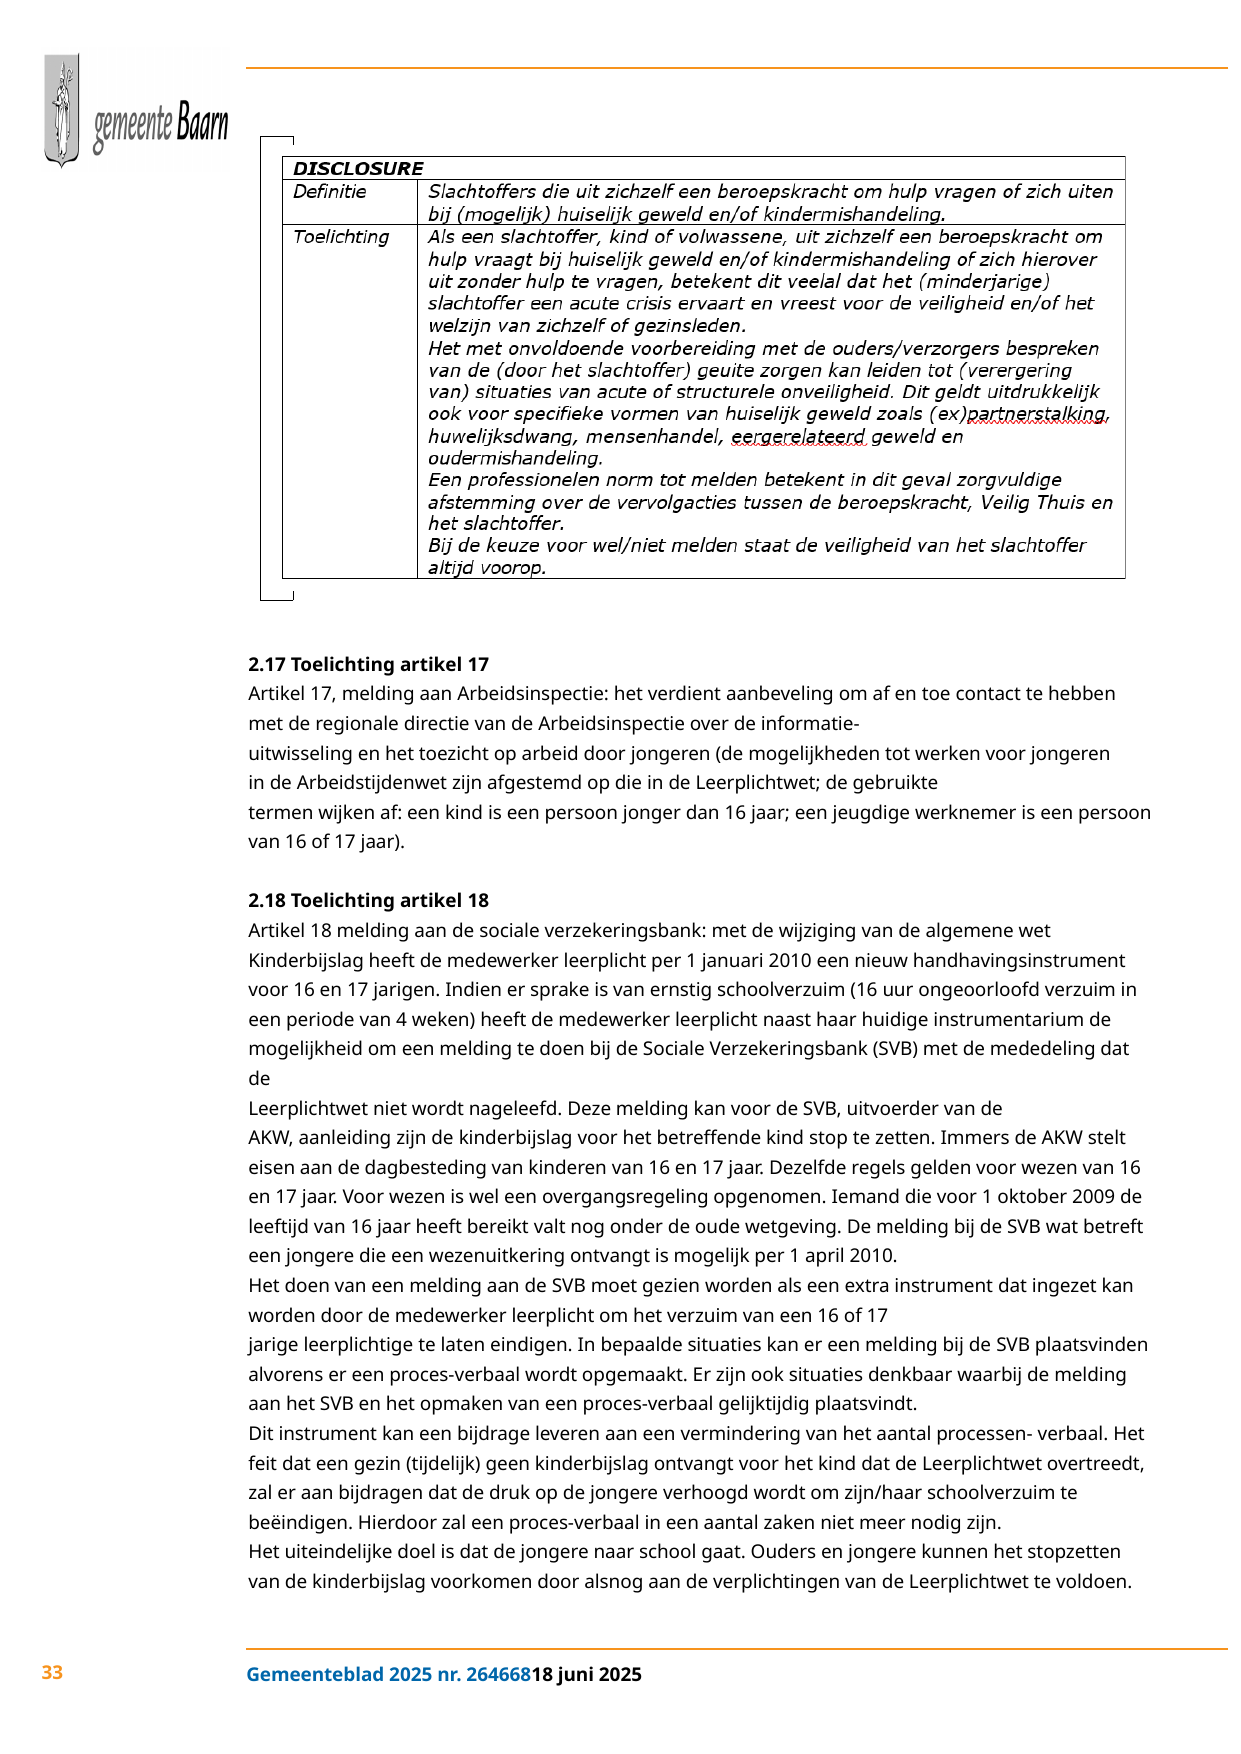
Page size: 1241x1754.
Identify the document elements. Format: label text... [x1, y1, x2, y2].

text 2.18 Toelichting artikel 18 [248, 888, 1152, 913]
picture [268, 145, 1155, 591]
text 2.17 Toelichting artikel 17 [248, 651, 1152, 677]
text Het doen van een melding aan de SVB moet gezien worden als een extra instrument dat ingezet kan worden door de medewerker leerplicht om het verzuim van een 16 of 17 jarige leerplichtige te laten eindigen. In bepaalde situaties kan er een melding bij de SVB plaatsvinden alvorens er een proces-verbaal wordt opgemaakt. Er zijn ook situaties denkbaar waarbij de melding aan het SVB en het opmaken van een proces-verbaal gelijktijdig plaatsvindt. [248, 1272, 1152, 1416]
text Leerplichtwet niet wordt nageleefd. Deze melding kan voor de SVB, uitvoerder van de AKW, aanleiding zijn de kinderbijslag voor het betreffende kind stop te zetten. Immers de AKW stelt eisen aan de dagbesteding van kinderen van 16 en 17 jaar. Dezelfde regels gelden voor wezen van 16 en 17 jaar. Voor wezen is wel een overgangsregeling opgenomen. Iemand die voor 1 oktober 2009 de leeftijd van 16 jaar heeft bereikt valt nog onder de oude wetgeving. De melding bij de SVB wat betreft een jongere die een wezenuitkering ontvangt is mogelijk per 1 april 2010. [248, 1095, 1152, 1268]
text Artikel 18 melding aan de sociale verzekeringsbank: met de wijziging van de algemene wet Kinderbijslag heeft de medewerker leerplicht per 1 januari 2010 een nieuw handhavingsinstrument voor 16 en 17 jarigen. Indien er sprake is van ernstig schoolverzuim (16 uur ongeoorloofd verzuim in een periode van 4 weken) heeft de medewerker leerplicht naast haar huidige instrumentarium de mogelijkheid om een melding te doen bij de Sociale Verzekeringsbank (SVB) met de mededeling dat de [248, 917, 1152, 1091]
picture [41, 47, 231, 172]
text Artikel 17, melding aan Arbeidsinspectie: het verdient aanbeveling om af en toe contact te hebben met de regionale directie van de Arbeidsinspectie over de informatie- uitwisseling en het toezicht op arbeid door jongeren (de mogelijkheden tot werken voor jongeren in de Arbeidstijdenwet zijn afgestemd op die in de Leerplichtwet; de gebruikte termen wijken af: een kind is een persoon jonger dan 16 jaar; een jeugdige werknemer is een persoon van 16 of 17 jaar). [248, 681, 1152, 854]
text Dit instrument kan een bijdrage leveren aan een vermindering van het aantal processen- verbaal. Het feit dat een gezin (tijdelijk) geen kinderbijslag ontvangt voor het kind dat de Leerplichtwet overtreedt, zal er aan bijdragen dat de druk op de jongere verhoogd wordt om zijn/haar schoolverzuim te beëindigen. Hierdoor zal een proces-verbaal in een aantal zaken niet meer nodig zijn. [248, 1420, 1152, 1534]
text Het uiteindelijke doel is dat de jongere naar school gaat. Ouders en jongere kunnen het stopzetten van de kinderbijslag voorkomen door alsnog aan de verplichtingen van de Leerplichtwet te voldoen. [248, 1538, 1152, 1594]
